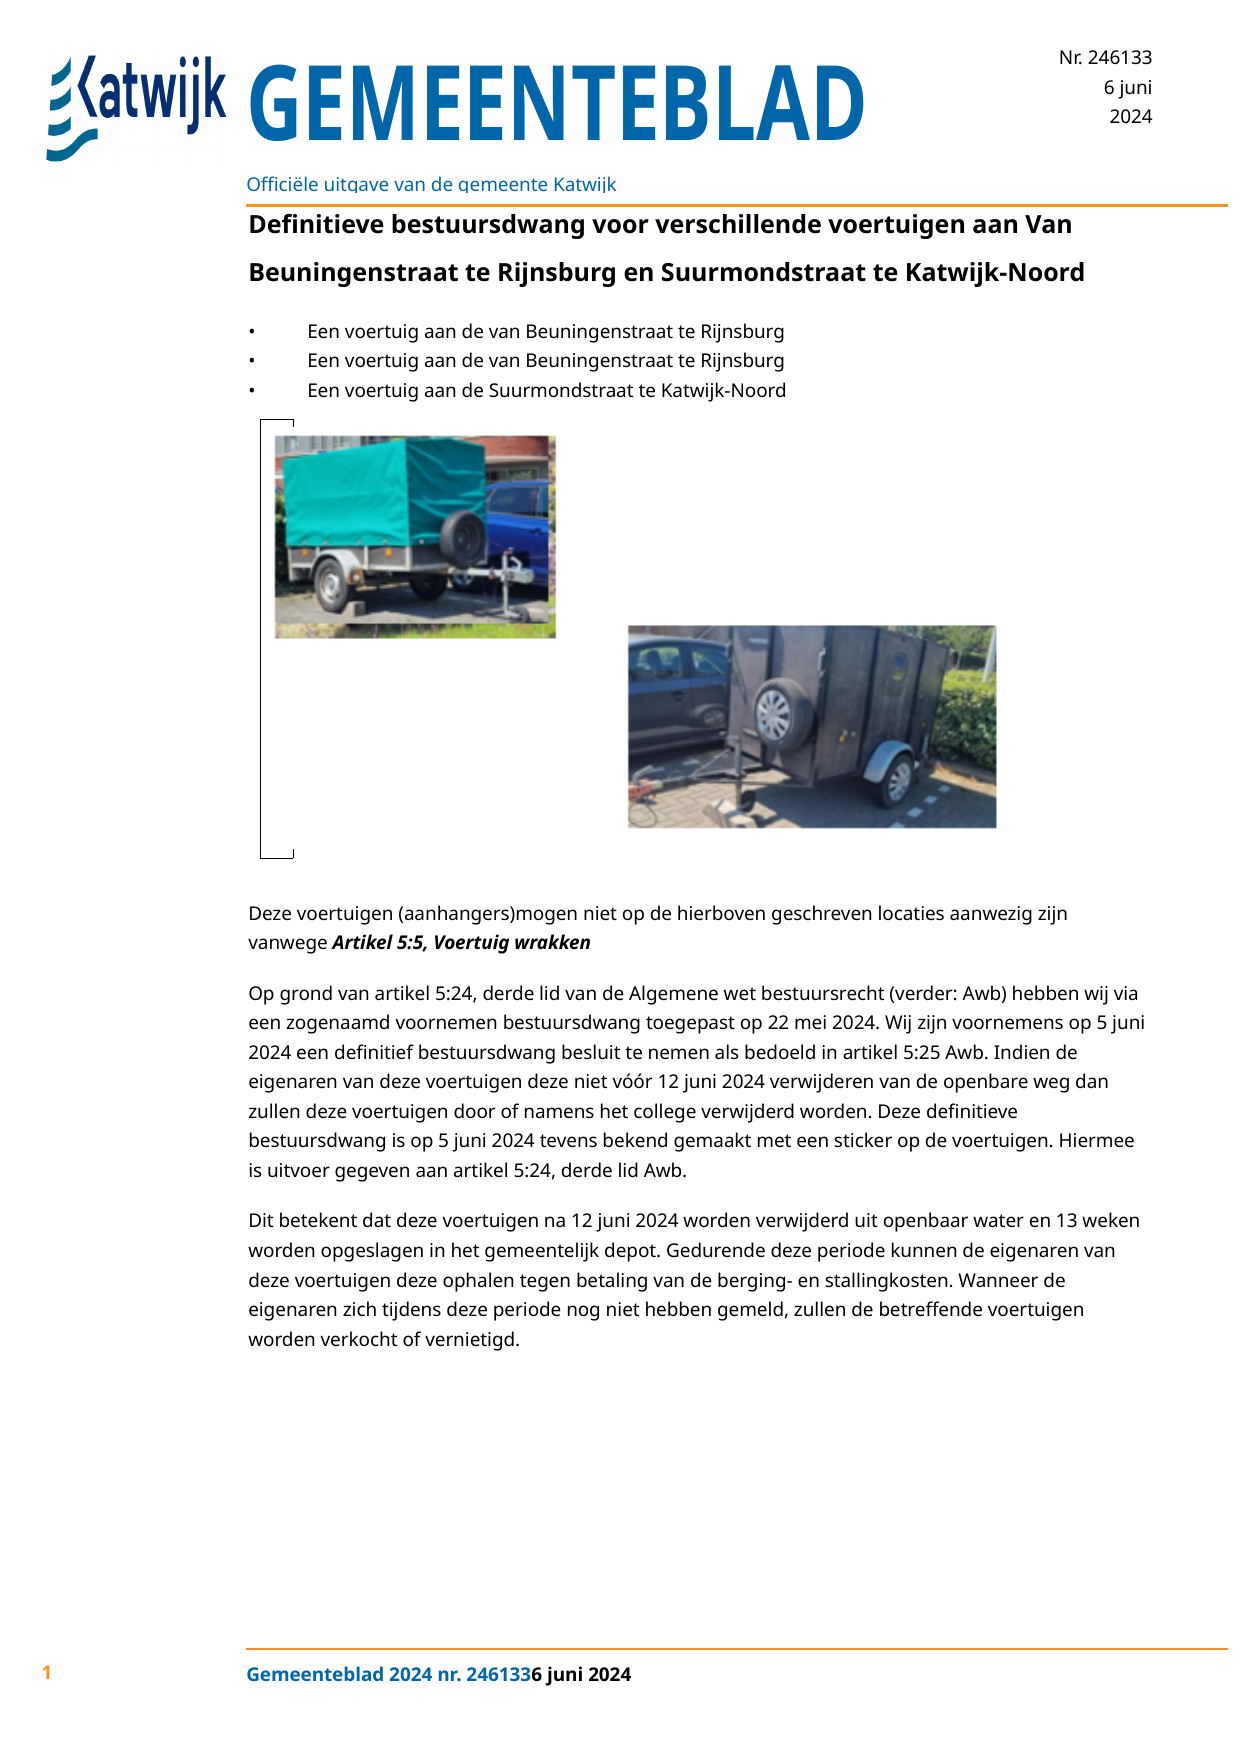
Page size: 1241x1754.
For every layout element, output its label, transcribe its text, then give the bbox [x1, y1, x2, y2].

text Deze voertuigen (aanhangers)mogen niet op de hierboven geschreven locaties aanwezig zijn vanwege Artikel 5:5, Voertuig wrakken [248, 900, 1152, 955]
text Op grond van artikel 5:24, derde lid van de Algemene wet bestuursrecht (verder: Awb) hebben wij via een zogenaamd voornemen bestuursdwang toegepast op 22 mei 2024. Wij zijn voornemens op 5 juni 2024 een definitief bestuursdwang besluit te nemen als bedoeld in artikel 5:25 Awb. Indien de eigenaren van deze voertuigen deze niet vóór 12 juni 2024 verwijderen van de openbare weg dan zullen deze voertuigen door of namens het college verwijderd worden. Deze definitieve bestuursdwang is op 5 juni 2024 tevens bekend gemaakt met een sticker op de voertuigen. Hiermee is uitvoer gegeven aan artikel 5:24, derde lid Awb. [248, 980, 1152, 1183]
picture [41, 47, 231, 172]
list Een voertuig aan de van Beuningenstraat te Rijnsburg [248, 347, 1152, 373]
picture [268, 427, 1008, 849]
list Een voertuig aan de Suurmondstraat te Katwijk-Noord [248, 377, 1152, 403]
list Een voertuig aan de van Beuningenstraat te Rijnsburg [248, 318, 1152, 344]
text Definitieve bestuursdwang voor verschillende voertuigen aan Van Beuningenstraat te Rijnsburg en Suurmondstraat te Katwijk-Noord [248, 207, 1152, 288]
text Dit betekent dat deze voertuigen na 12 juni 2024 worden verwijderd uit openbaar water en 13 weken worden opgeslagen in het gemeentelijk depot. Gedurende deze periode kunnen de eigenaren van deze voertuigen deze ophalen tegen betaling van de berging- en stallingkosten. Wanneer de eigenaren zich tijdens deze periode nog niet hebben gemeld, zullen de betreffende voertuigen worden verkocht of vernietigd. [248, 1208, 1152, 1352]
